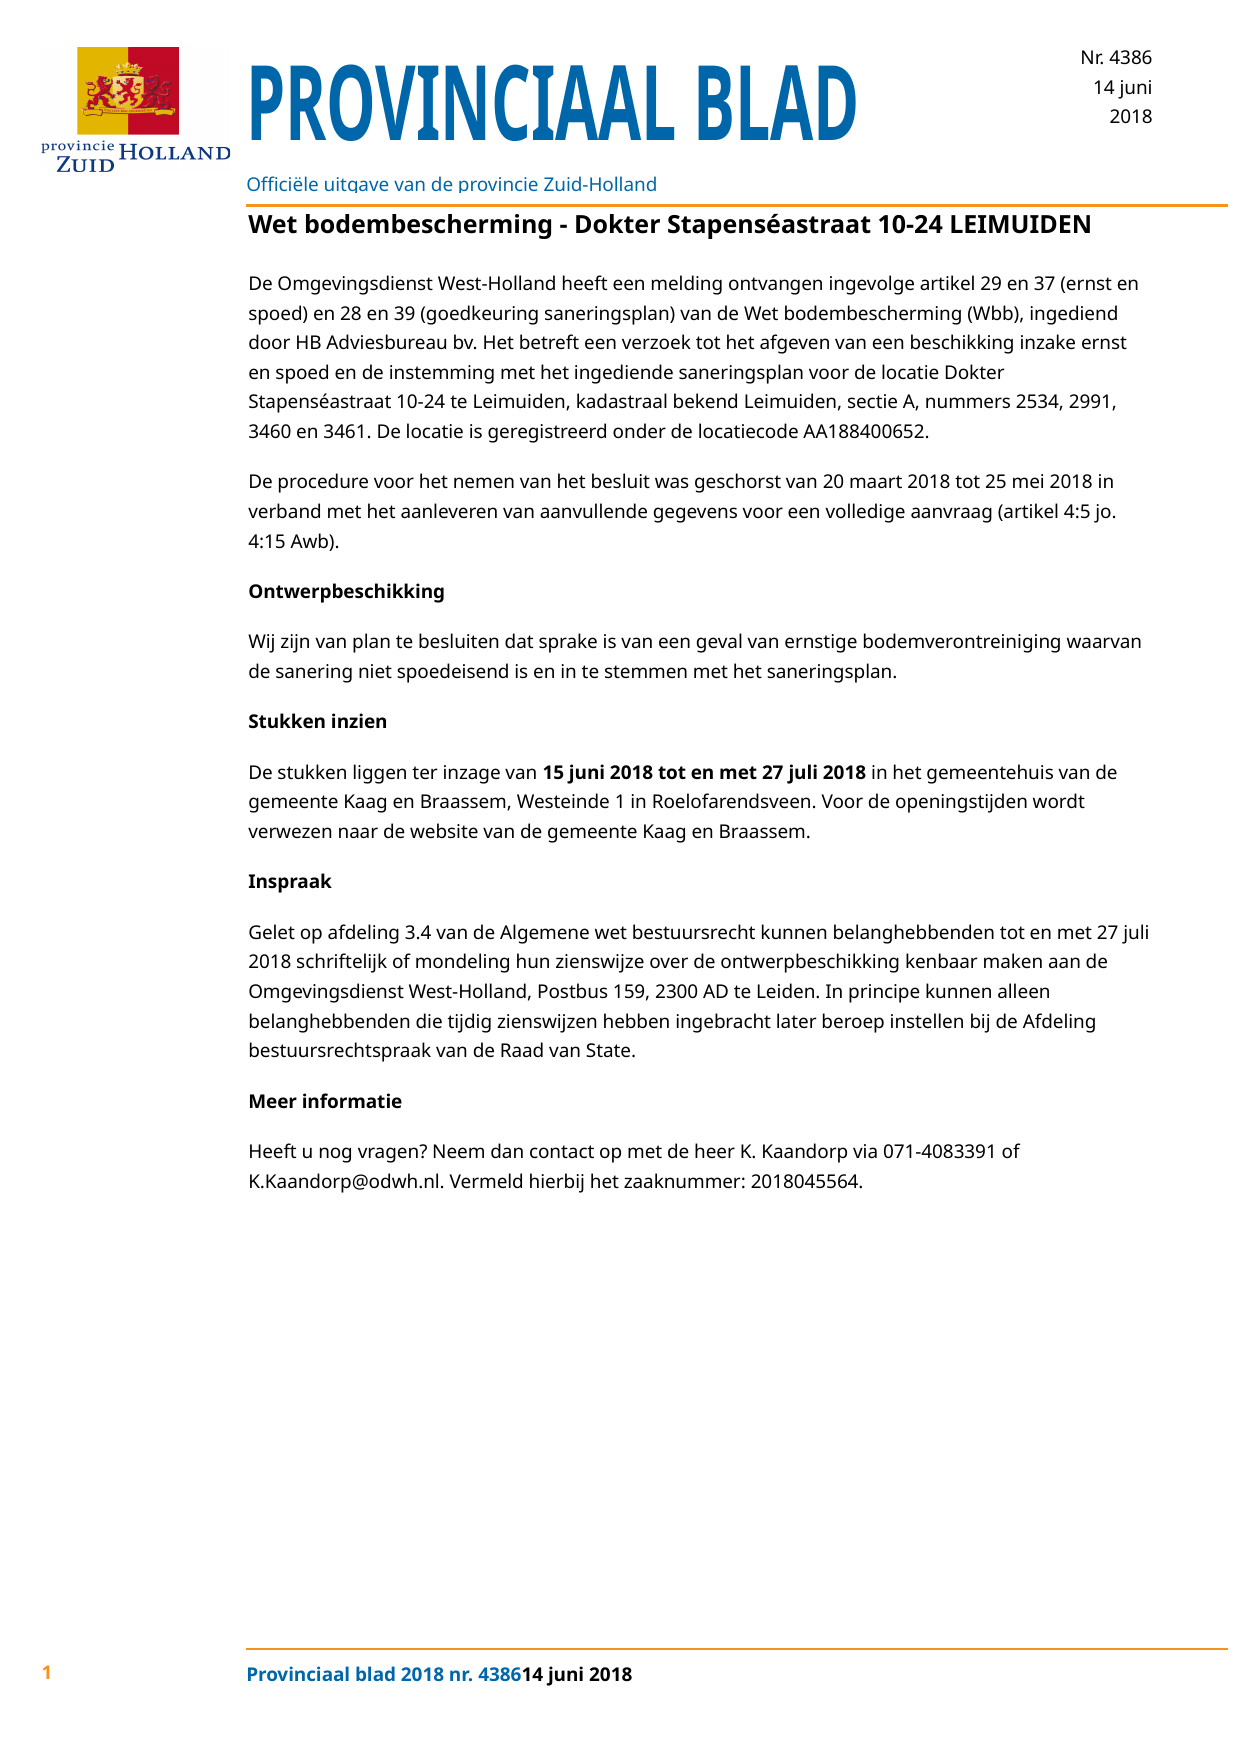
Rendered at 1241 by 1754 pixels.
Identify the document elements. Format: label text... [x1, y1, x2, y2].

text Gelet op afdeling 3.4 van de Algemene wet bestuursrecht kunnen belanghebbenden tot en met 27 juli 2018 schriftelijk of mondeling hun zienswijze over de ontwerpbeschikking kenbaar maken aan de Omgevingsdienst West-Holland, Postbus 159, 2300 AD te Leiden. In principe kunnen alleen belanghebbenden die tijdig zienswijzen hebben ingebracht later beroep instellen bij de Afdeling bestuursrechtspraak van de Raad van State. [248, 919, 1152, 1063]
text Wet bodembescherming - Dokter Stapenséastraat 10-24 LEIMUIDEN [248, 207, 1152, 241]
text Stukken inzien [248, 709, 1152, 734]
text Ontwerpbeschikking [248, 578, 1152, 604]
text Meer informatie [248, 1088, 1152, 1113]
picture [41, 47, 231, 172]
text De stukken liggen ter inzage van 15 juni 2018 tot en met 27 juli 2018 in het gemeentehuis van de gemeente Kaag en Braassem, Westeinde 1 in Roelofarendsveen. Voor de openingstijden wordt verwezen naar de website van de gemeente Kaag en Braassem. [248, 759, 1152, 844]
text Inspraak [248, 869, 1152, 894]
text De Omgevingsdienst West-Holland heeft een melding ontvangen ingevolge artikel 29 en 37 (ernst en spoed) en 28 en 39 (goedkeuring saneringsplan) van de Wet bodembescherming (Wbb), ingediend door HB Adviesbureau bv. Het betreft een verzoek tot het afgeven van een beschikking inzake ernst en spoed en de instemming met het ingediende saneringsplan voor de locatie Dokter Stapenséastraat 10-24 te Leimuiden, kadastraal bekend Leimuiden, sectie A, nummers 2534, 2991, 3460 en 3461. De locatie is geregistreerd onder de locatiecode AA188400652. [248, 270, 1152, 444]
text Heeft u nog vragen? Neem dan contact op met de heer K. Kaandorp via 071-4083391 of K.Kaandorp@odwh.nl. Vermeld hierbij het zaaknummer: 2018045564. [248, 1138, 1152, 1193]
text Wij zijn van plan te besluiten dat sprake is van een geval van ernstige bodemverontreiniging waarvan de sanering niet spoedeisend is en in te stemmen met het saneringsplan. [248, 629, 1152, 684]
text De procedure voor het nemen van het besluit was geschorst van 20 maart 2018 tot 25 mei 2018 in verband met het aanleveren van aanvullende gegevens voor een volledige aanvraag (artikel 4:5 jo. 4:15 Awb). [248, 469, 1152, 553]
